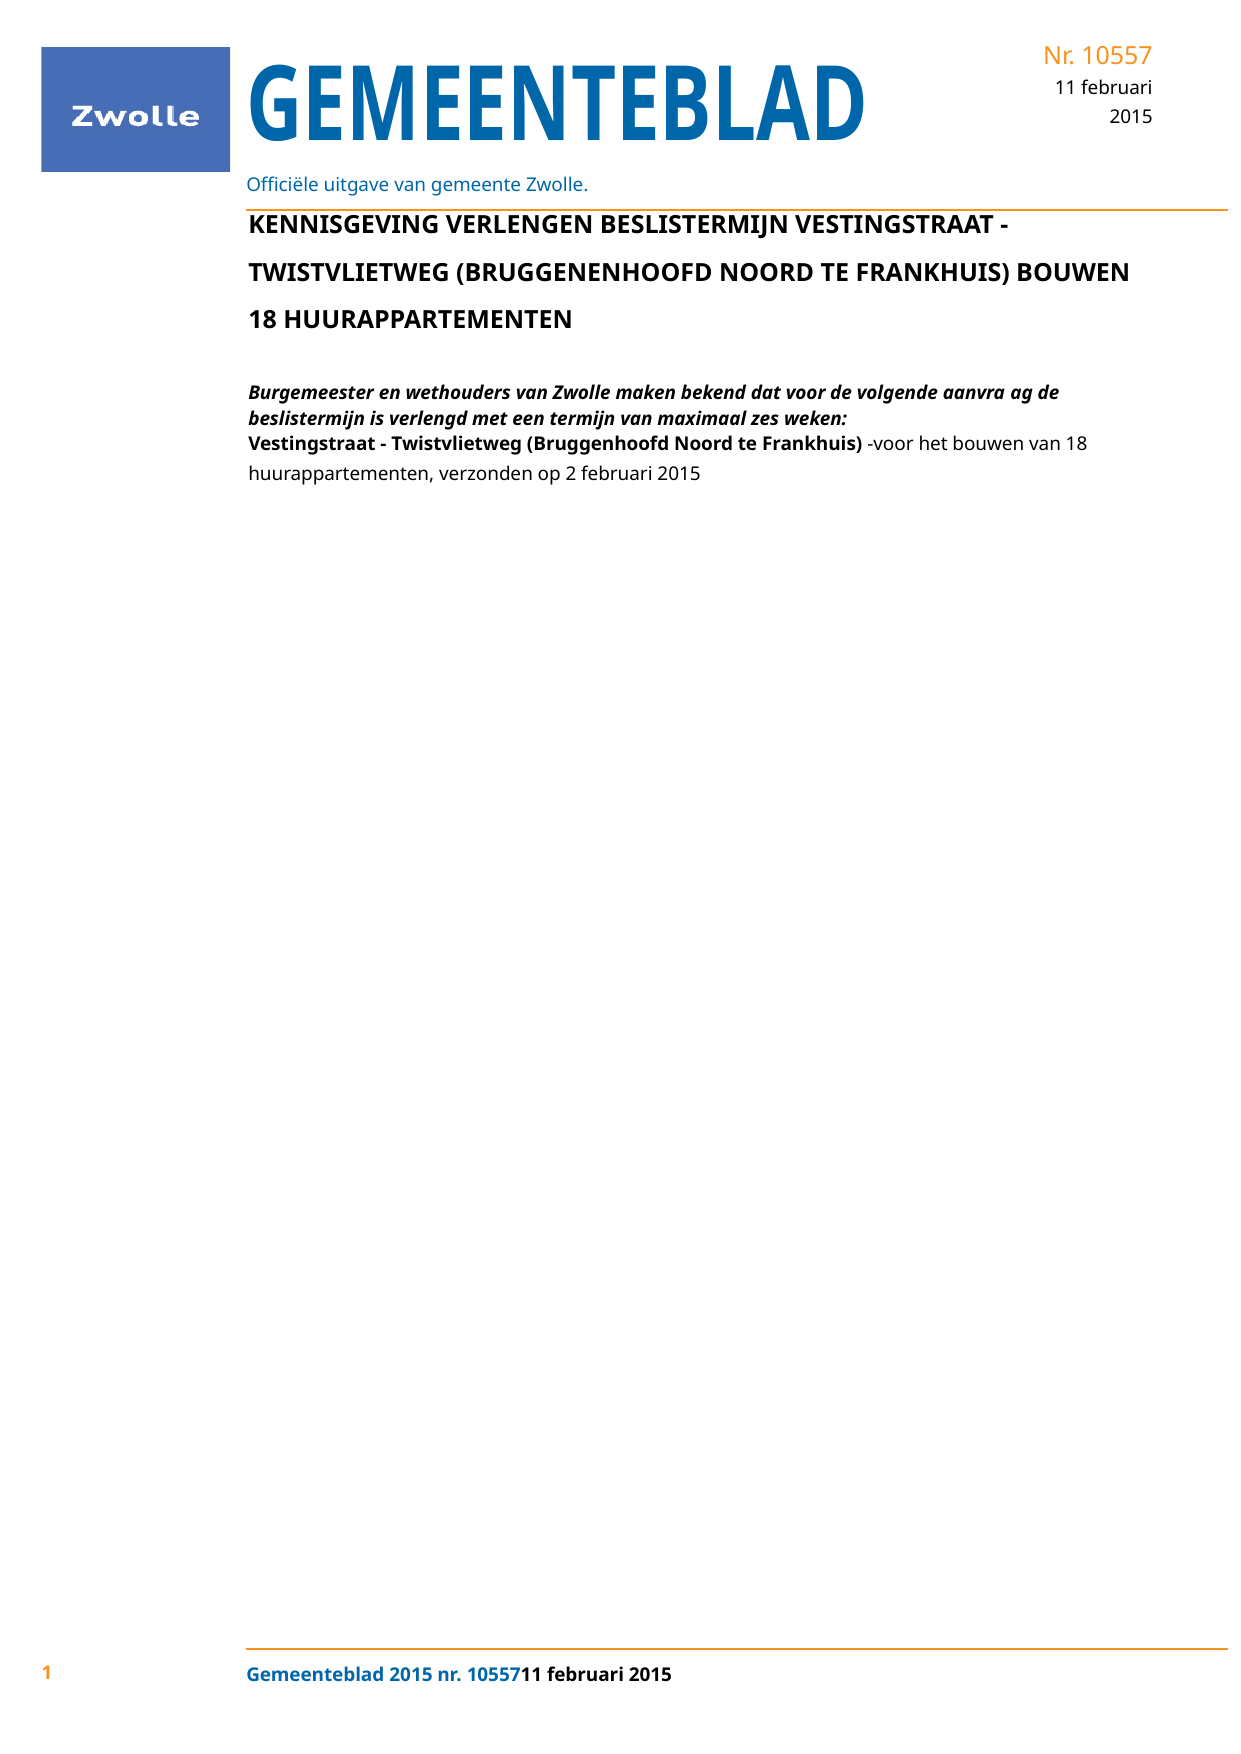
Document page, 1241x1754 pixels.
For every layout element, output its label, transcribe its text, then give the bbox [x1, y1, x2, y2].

picture [41, 47, 231, 172]
text Burgemeester en wethouders van Zwolle maken bekend dat voor de volgende aanvra ag de beslistermijn is verlengd met een termijn van maximaal zes weken: [248, 379, 1152, 431]
text KENNISGEVING VERLENGEN BESLISTERMIJN VESTINGSTRAAT - TWISTVLIETWEG (BRUGGENENHOOFD NOORD TE FRANKHUIS) BOUWEN 18 HUURAPPARTEMENTEN [248, 211, 1152, 336]
text Vestingstraat - Twistvlietweg (Bruggenhoofd Noord te Frankhuis) -voor het bouwen van 18 huurappartementen, verzonden op 2 februari 2015 [248, 431, 1152, 486]
